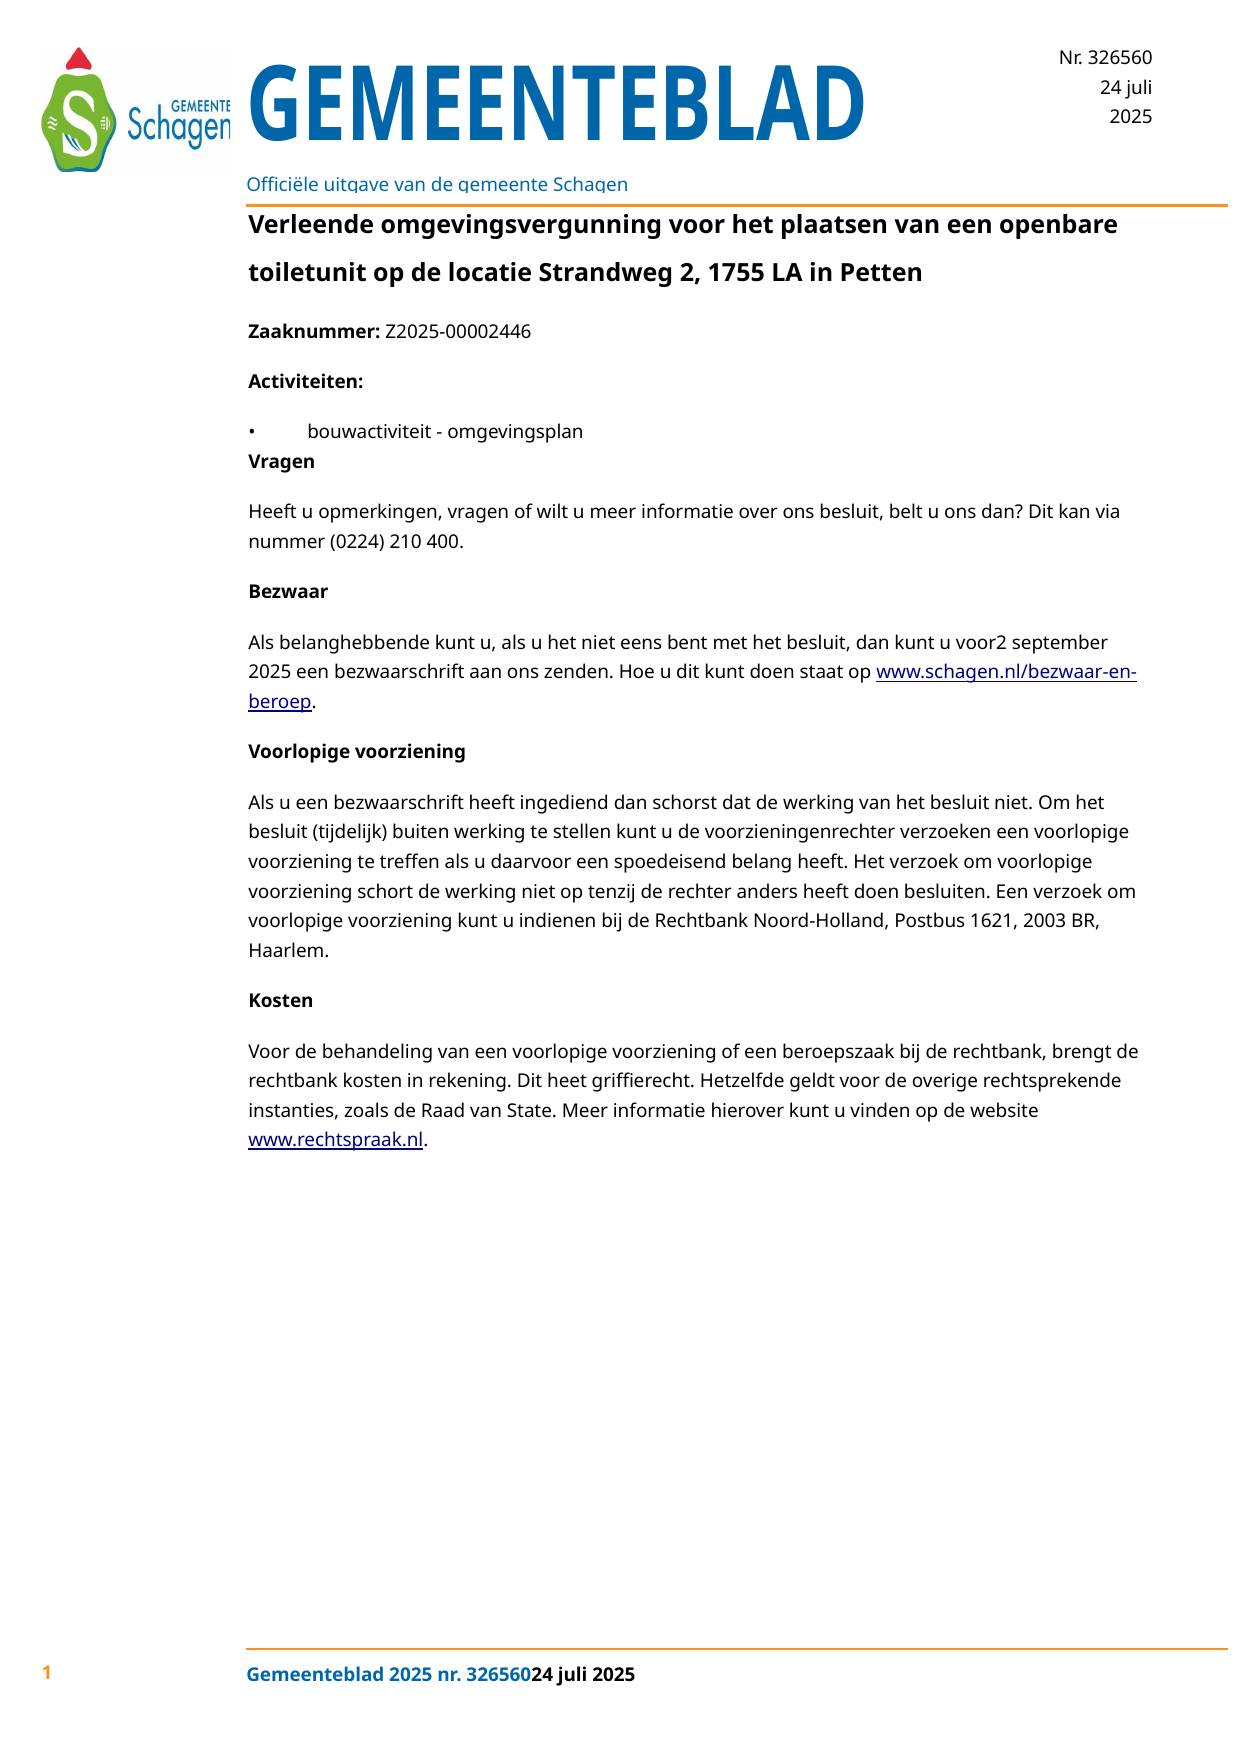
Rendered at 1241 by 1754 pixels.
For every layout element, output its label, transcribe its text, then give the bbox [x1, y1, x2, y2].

text Voor de behandeling van een voorlopige voorziening of een beroepszaak bij de rechtbank, brengt de rechtbank kosten in rekening. Dit heet griffierecht. Hetzelfde geldt voor de overige rechtsprekende instanties, zoals de Raad van State. Meer informatie hierover kunt u vinden op de website www.rechtspraak.nl. [248, 1038, 1152, 1152]
text Kosten [248, 987, 1152, 1013]
text Als belanghebbende kunt u, als u het niet eens bent met het besluit, dan kunt u voor2 september 2025 een bezwaarschrift aan ons zenden. Hoe u dit kunt doen staat op www.schagen.nl/bezwaar-en-beroep. [248, 629, 1152, 714]
text Heeft u opmerkingen, vragen of wilt u meer informatie over ons besluit, belt u ons dan? Dit kan via nummer (0224) 210 400. [248, 499, 1152, 554]
list bouwactiviteit - omgevingsplan [248, 419, 1152, 444]
text Verleende omgevingsvergunning voor het plaatsen van een openbare toiletunit op de locatie Strandweg 2, 1755 LA in Petten [248, 207, 1152, 288]
picture [41, 47, 231, 172]
text Voorlopige voorziening [248, 739, 1152, 764]
text Zaaknummer: Z2025-00002446 [248, 318, 1152, 344]
text Bezwaar [248, 579, 1152, 604]
text Activiteiten: [248, 368, 1152, 394]
text Vragen [248, 448, 1152, 474]
text Als u een bezwaarschrift heeft ingediend dan schorst dat de werking van het besluit niet. Om het besluit (tijdelijk) buiten werking te stellen kunt u de voorzieningenrechter verzoeken een voorlopige voorziening te treffen als u daarvoor een spoedeisend belang heeft. Het verzoek om voorlopige voorziening schort de werking niet op tenzij de rechter anders heeft doen besluiten. Een verzoek om voorlopige voorziening kunt u indienen bij de Rechtbank Noord-Holland, Postbus 1621, 2003 BR, Haarlem. [248, 789, 1152, 963]
